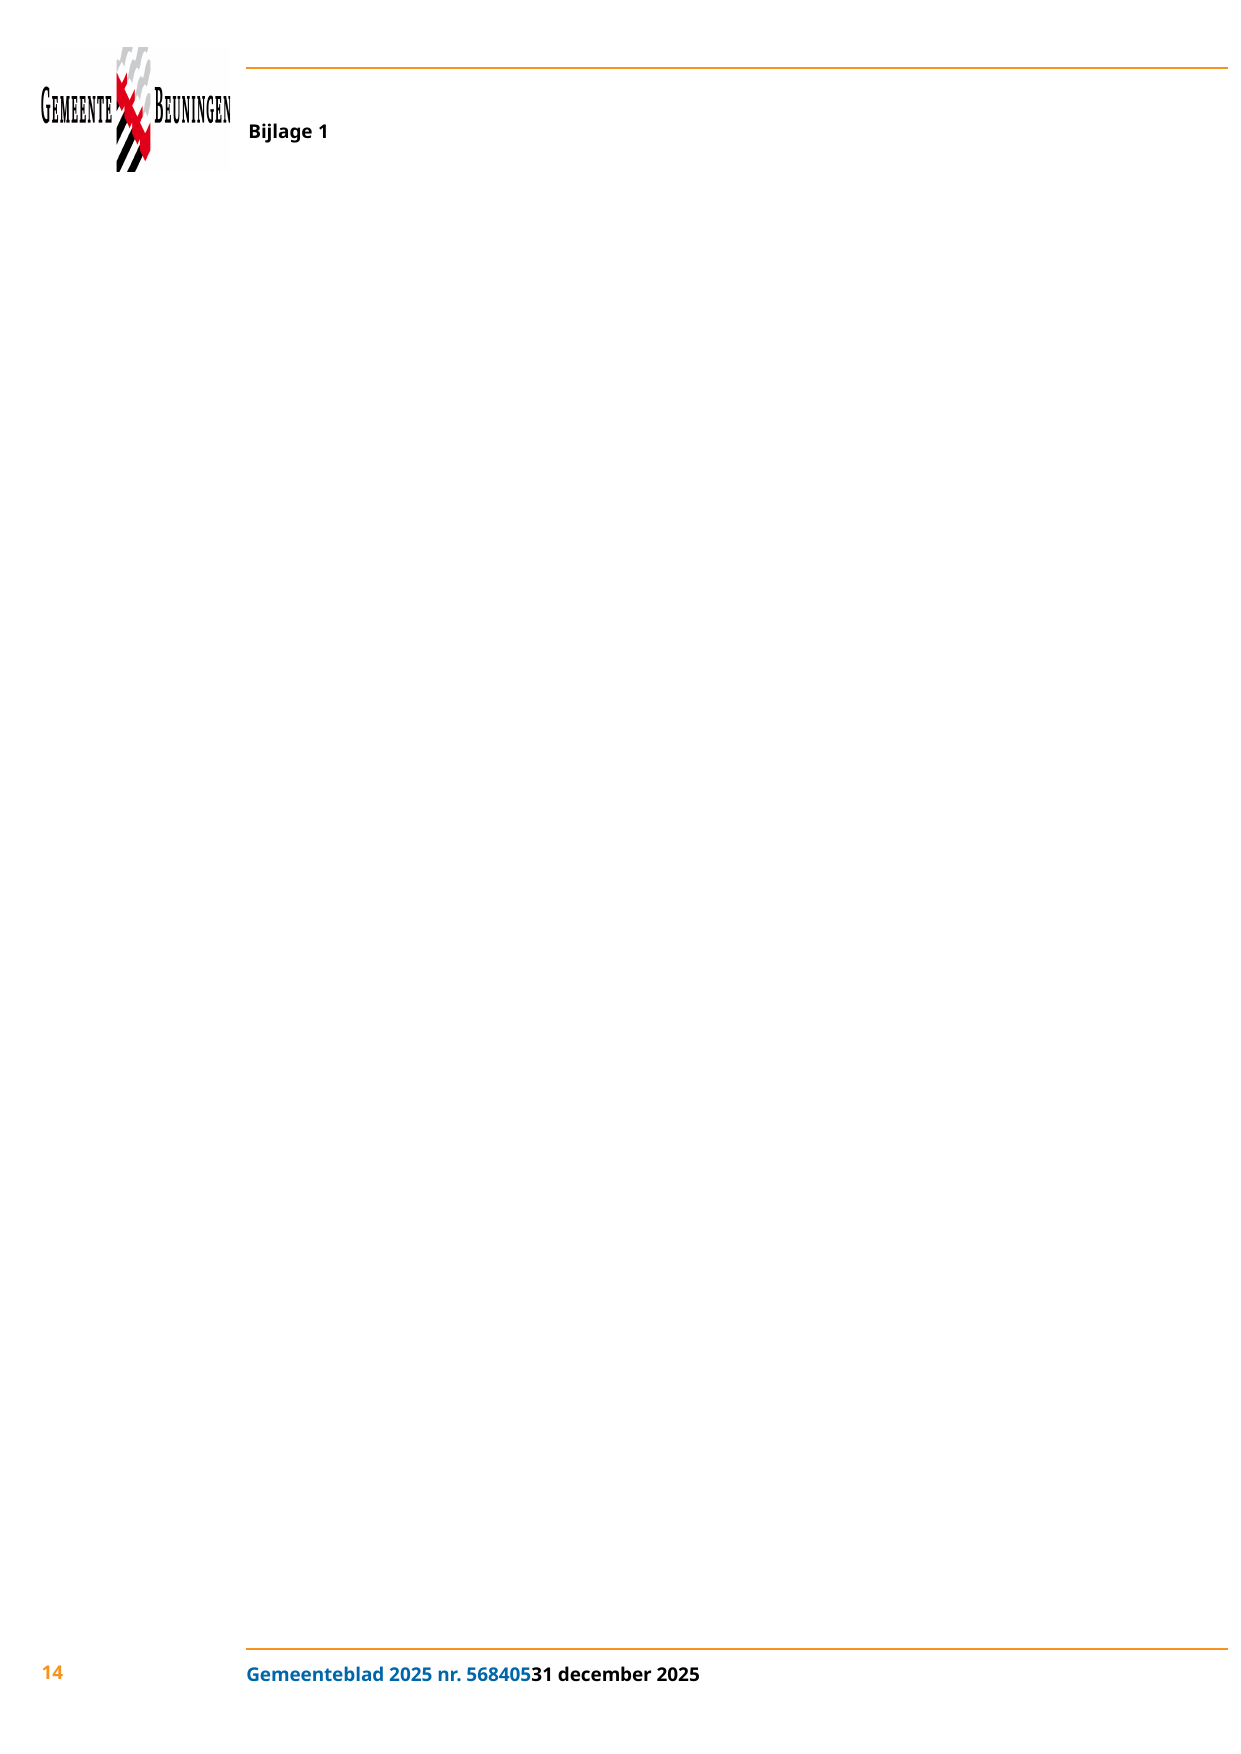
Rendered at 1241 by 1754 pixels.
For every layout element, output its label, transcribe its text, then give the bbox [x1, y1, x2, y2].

text Bijlage 1 [248, 116, 1152, 144]
picture [41, 47, 231, 172]
